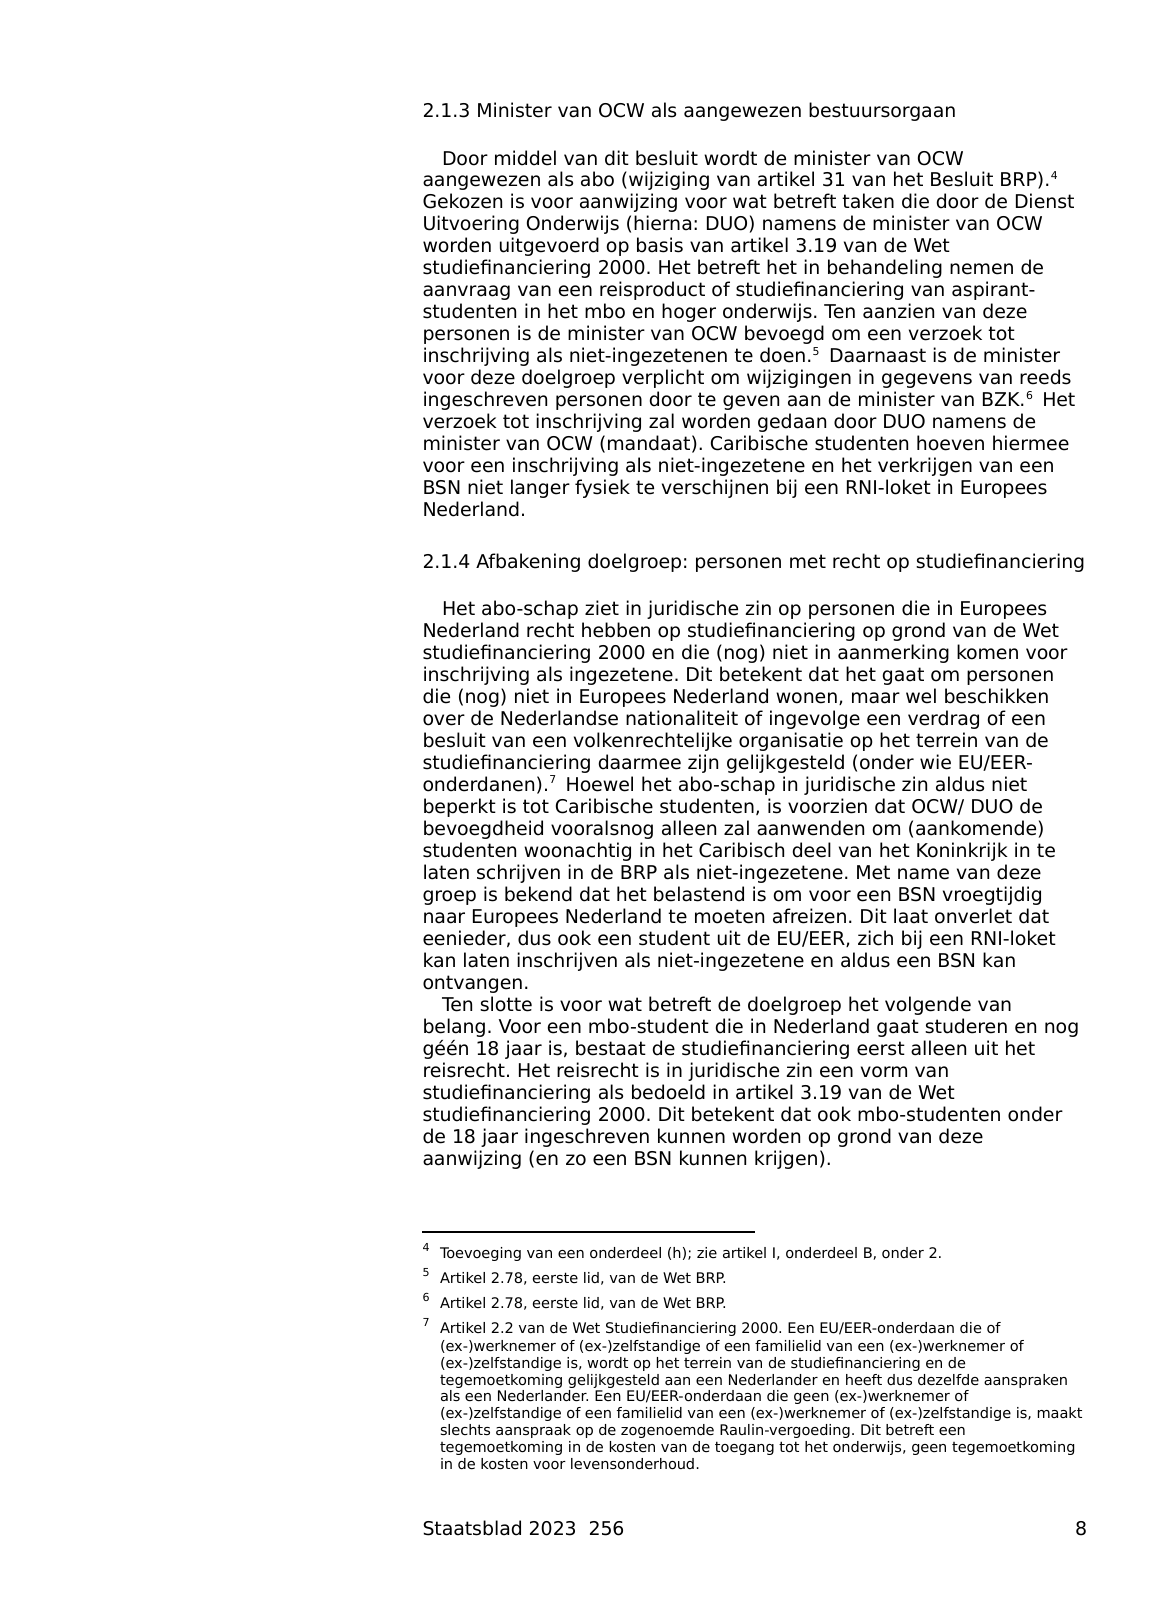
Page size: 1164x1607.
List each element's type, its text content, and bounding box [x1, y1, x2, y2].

text Ten slotte is voor wat betreft de doelgroep het volgende van belang. Voor een mbo-student die in Nederland gaat studeren en nog géén 18 jaar is, bestaat de studiefinanciering eerst alleen uit het reisrecht. Het reisrecht is in juridische zin een vorm van studiefinanciering als bedoeld in artikel 3.19 van de Wet studiefinanciering 2000. Dit betekent dat ook mbo-studenten onder de 18 jaar ingeschreven kunnen worden op grond van deze aanwijzing (en zo een BSN kunnen krijgen). [422, 994, 1087, 1169]
text Artikel 2.2 van de Wet Studiefinanciering 2000. Een EU/EER-onderdaan die of (ex-)werknemer of (ex-)zelfstandige of een familielid van een (ex-)werknemer of (ex-)zelfstandige is, wordt op het terrein van de studiefinanciering en de tegemoetkoming gelijkgesteld aan een Nederlander en heeft dus dezelfde aanspraken als een Nederlander. Een EU/EER-onderdaan die geen (ex-)werknemer of (ex-)zelfstandige of een familielid van een (ex-)werknemer of (ex-)zelfstandige is, maakt slechts aanspraak op de zogenoemde Raulin-vergoeding. Dit betreft een tegemoetkoming in de kosten van de toegang tot het onderwijs, geen tegemoetkoming in de kosten voor levensonderhoud. [422, 1316, 1087, 1473]
text Het abo-schap ziet in juridische zin op personen die in Europees Nederland recht hebben op studiefinanciering op grond van de Wet studiefinanciering 2000 en die (nog) niet in aanmerking komen voor inschrijving als ingezetene. Dit betekent dat het gaat om personen die (nog) niet in Europees Nederland wonen, maar wel beschikken over de Nederlandse nationaliteit of ingevolge een verdrag of een besluit van een volkenrechtelijke organisatie op het terrein van de studiefinanciering daarmee zijn gelijkgesteld (onder wie EU/EER-onderdanen). Hoewel het abo-schap in juridische zin aldus niet beperkt is tot Caribische studenten, is voorzien dat OCW/ DUO de bevoegdheid vooralsnog alleen zal aanwenden om (aankomende) studenten woonachtig in het Caribisch deel van het Koninkrijk in te laten schrijven in de BRP als niet-ingezetene. Met name van deze groep is bekend dat het belastend is om voor een BSN vroegtijdig naar Europees Nederland te moeten afreizen. Dit laat onverlet dat eenieder, dus ook een student uit de EU/EER, zich bij een RNI-loket kan laten inschrijven als niet-ingezetene en aldus een BSN kan ontvangen. [422, 598, 1087, 994]
text Artikel 2.78, eerste lid, van de Wet BRP. [422, 1291, 1087, 1313]
subtitle 2.1.4 Afbakening doelgroep: personen met recht op studiefinanciering [422, 551, 1087, 573]
text Toevoeging van een onderdeel (h); zie artikel I, onderdeel B, onder 2. [422, 1241, 1087, 1263]
text Artikel 2.78, eerste lid, van de Wet BRP. [422, 1266, 1087, 1288]
text Door middel van dit besluit wordt de minister van OCW aangewezen als abo (wijziging van artikel 31 van het Besluit BRP). Gekozen is voor aanwijzing voor wat betreft taken die door de Dienst Uitvoering Onderwijs (hierna: DUO) namens de minister van OCW worden uitgevoerd op basis van artikel 3.19 van de Wet studiefinanciering 2000. Het betreft het in behandeling nemen de aanvraag van een reisproduct of studiefinanciering van aspirant-studenten in het mbo en hoger onderwijs. Ten aanzien van deze personen is de minister van OCW bevoegd om een verzoek tot inschrijving als niet-ingezetenen te doen. Daarnaast is de minister voor deze doelgroep verplicht om wijzigingen in gegevens van reeds ingeschreven personen door te geven aan de minister van BZK. Het verzoek tot inschrijving zal worden gedaan door DUO namens de minister van OCW (mandaat). Caribische studenten hoeven hiermee voor een inschrijving als niet-ingezetene en het verkrijgen van een BSN niet langer fysiek te verschijnen bij een RNI-loket in Europees Nederland. [422, 147, 1087, 521]
subtitle 2.1.3 Minister van OCW als aangewezen bestuursorgaan [422, 100, 1087, 122]
